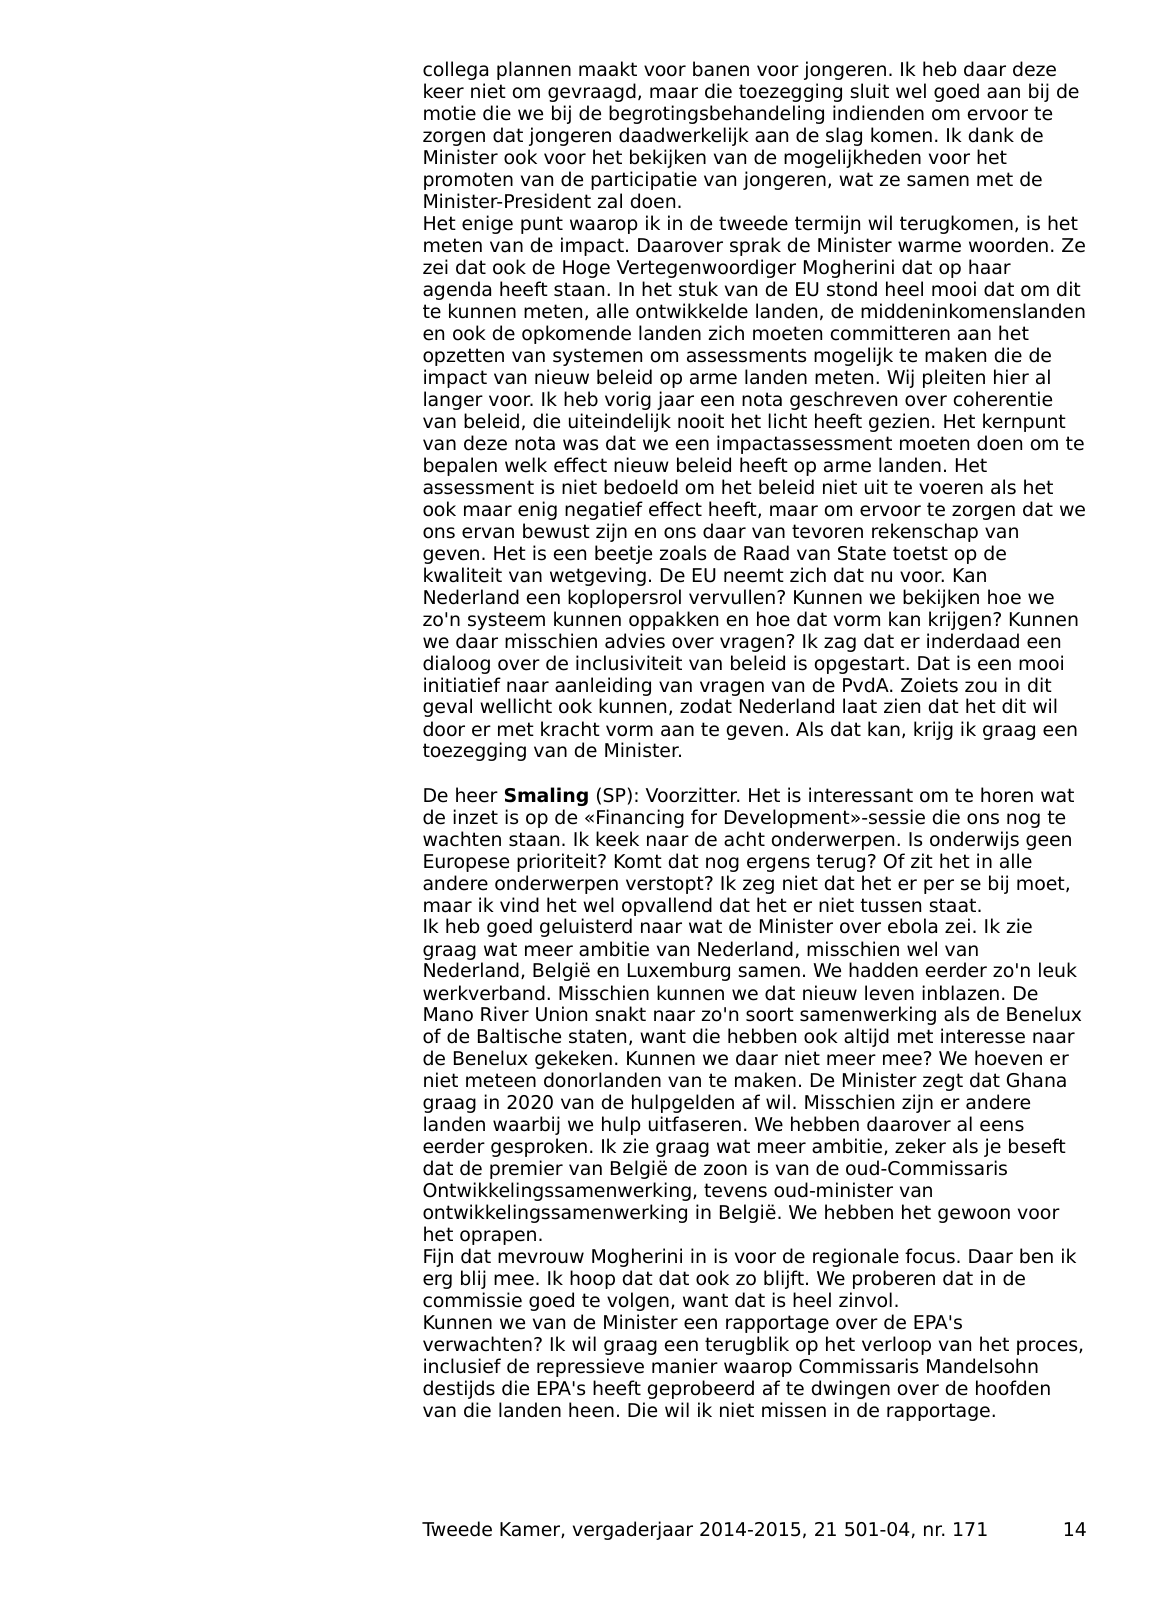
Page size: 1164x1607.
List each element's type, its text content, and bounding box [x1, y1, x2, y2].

text collega plannen maakt voor banen voor jongeren. Ik heb daar deze keer niet om gevraagd, maar die toezegging sluit wel goed aan bij de motie die we bij de begrotingsbehandeling indienden om ervoor te zorgen dat jongeren daadwerkelijk aan de slag komen. Ik dank de Minister ook voor het bekijken van de mogelijkheden voor het promoten van de participatie van jongeren, wat ze samen met de Minister-President zal doen. [422, 59, 1087, 213]
text Ik heb goed geluisterd naar wat de Minister over ebola zei. Ik zie graag wat meer ambitie van Nederland, misschien wel van Nederland, België en Luxemburg samen. We hadden eerder zo'n leuk werkverband. Misschien kunnen we dat nieuw leven inblazen. De Mano River Union snakt naar zo'n soort samenwerking als de Benelux of de Baltische staten, want die hebben ook altijd met interesse naar de Benelux gekeken. Kunnen we daar niet meer mee? We hoeven er niet meteen donorlanden van te maken. De Minister zegt dat Ghana graag in 2020 van de hulpgelden af wil. Misschien zijn er andere landen waarbij we hulp uitfaseren. We hebben daarover al eens eerder gesproken. Ik zie graag wat meer ambitie, zeker als je beseft dat de premier van België de zoon is van de oud-Commissaris Ontwikkelingssamenwerking, tevens oud-minister van ontwikkelingssamenwerking in België. We hebben het gewoon voor het oprapen. [422, 916, 1087, 1246]
text Het enige punt waarop ik in de tweede termijn wil terugkomen, is het meten van de impact. Daarover sprak de Minister warme woorden. Ze zei dat ook de Hoge Vertegenwoordiger Mogherini dat op haar agenda heeft staan. In het stuk van de EU stond heel mooi dat om dit te kunnen meten, alle ontwikkelde landen, de middeninkomenslanden en ook de opkomende landen zich moeten committeren aan het opzetten van systemen om assessments mogelijk te maken die de impact van nieuw beleid op arme landen meten. Wij pleiten hier al langer voor. Ik heb vorig jaar een nota geschreven over coherentie van beleid, die uiteindelijk nooit het licht heeft gezien. Het kernpunt van deze nota was dat we een impactassessment moeten doen om te bepalen welk effect nieuw beleid heeft op arme landen. Het assessment is niet bedoeld om het beleid niet uit te voeren als het ook maar enig negatief effect heeft, maar om ervoor te zorgen dat we ons ervan bewust zijn en ons daar van tevoren rekenschap van geven. Het is een beetje zoals de Raad van State toetst op de kwaliteit van wetgeving. De EU neemt zich dat nu voor. Kan Nederland een koplopersrol vervullen? Kunnen we bekijken hoe we zo'n systeem kunnen oppakken en hoe dat vorm kan krijgen? Kunnen we daar misschien advies over vragen? Ik zag dat er inderdaad een dialoog over de inclusiviteit van beleid is opgestart. Dat is een mooi initiatief naar aanleiding van vragen van de PvdA. Zoiets zou in dit geval wellicht ook kunnen, zodat Nederland laat zien dat het dit wil door er met kracht vorm aan te geven. Als dat kan, krijg ik graag een toezegging van de Minister. [422, 213, 1087, 762]
text De heer Smaling (SP): Voorzitter. Het is interessant om te horen wat de inzet is op de «Financing for Development»-sessie die ons nog te wachten staan. Ik keek naar de acht onderwerpen. Is onderwijs geen Europese prioriteit? Komt dat nog ergens terug? Of zit het in alle andere onderwerpen verstopt? Ik zeg niet dat het er per se bij moet, maar ik vind het wel opvallend dat het er niet tussen staat. [422, 784, 1087, 916]
text Fijn dat mevrouw Mogherini in is voor de regionale focus. Daar ben ik erg blij mee. Ik hoop dat dat ook zo blijft. We proberen dat in de commissie goed te volgen, want dat is heel zinvol. [422, 1246, 1087, 1312]
text Kunnen we van de Minister een rapportage over de EPA's verwachten? Ik wil graag een terugblik op het verloop van het proces, inclusief de repressieve manier waarop Commissaris Mandelsohn destijds die EPA's heeft geprobeerd af te dwingen over de hoofden van die landen heen. Die wil ik niet missen in de rapportage. [422, 1312, 1087, 1422]
